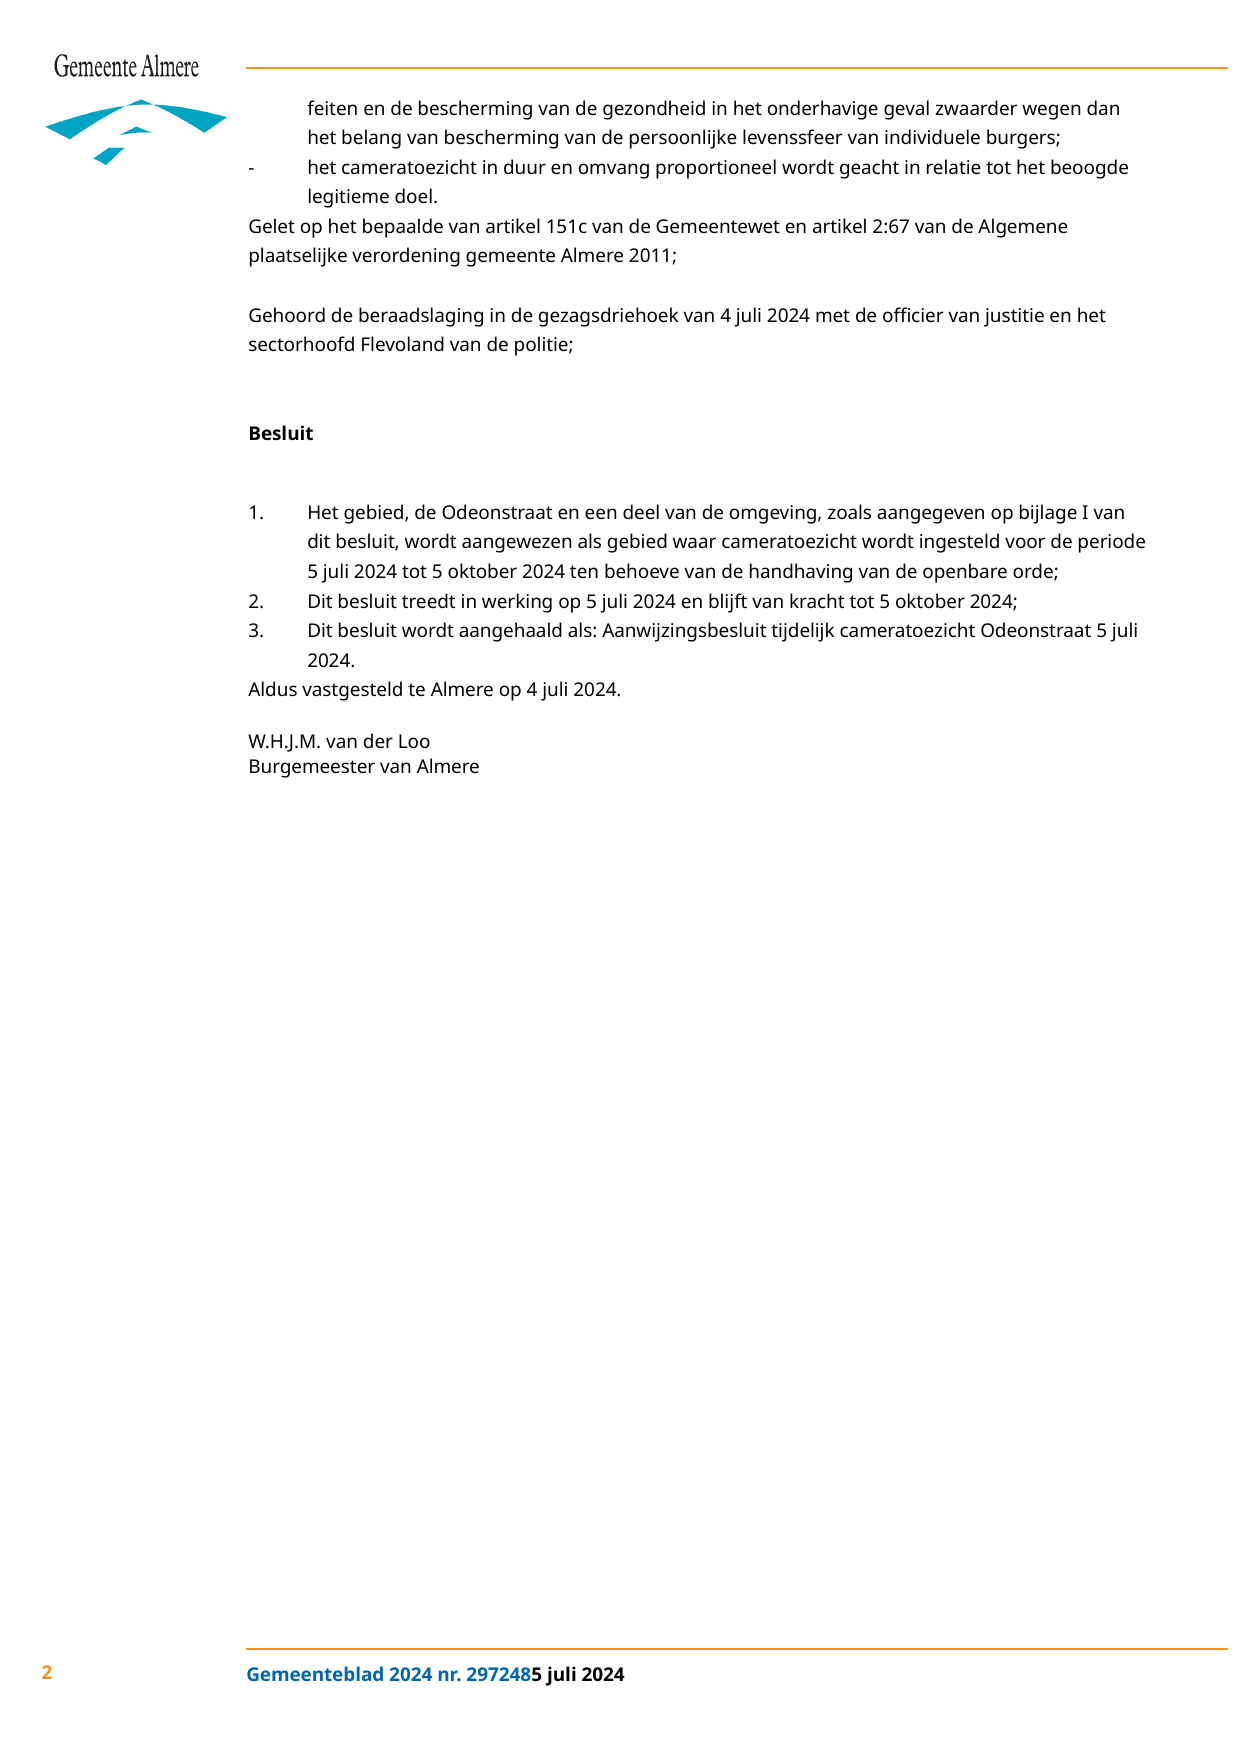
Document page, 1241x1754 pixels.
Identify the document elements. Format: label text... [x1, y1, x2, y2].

text W.H.J.M. van der Loo [248, 728, 1152, 754]
list feiten en de bescherming van de gezondheid in het onderhavige geval zwaarder wegen dan het belang van bescherming van de persoonlijke levenssfeer van individuele burgers; [248, 95, 1152, 150]
list het cameratoezicht in duur en omvang proportioneel wordt geacht in relatie tot het beoogde legitieme doel. [248, 154, 1152, 209]
list Dit besluit treedt in werking op 5 juli 2024 en blijft van kracht tot 5 oktober 2024; [248, 588, 1152, 613]
text Gehoord de beraadslaging in de gezagsdriehoek van 4 juli 2024 met de officier van justitie en het sectorhoofd Flevoland van de politie; [248, 302, 1152, 357]
text Gelet op het bepaalde van artikel 151c van de Gemeentewet en artikel 2:67 van de Algemene plaatselijke verordening gemeente Almere 2011; [248, 213, 1152, 268]
text Aldus vastgesteld te Almere op 4 juli 2024. [248, 677, 1152, 702]
text Burgemeester van Almere [248, 754, 1152, 779]
text Besluit [248, 420, 1152, 446]
picture [41, 47, 231, 172]
list Het gebied, de Odeonstraat en een deel van de omgeving, zoals aangegeven op bijlage I van dit besluit, wordt aangewezen als gebied waar cameratoezicht wordt ingesteld voor de periode 5 juli 2024 tot 5 oktober 2024 ten behoeve van de handhaving van de openbare orde; [248, 499, 1152, 584]
list Dit besluit wordt aangehaald als: Aanwijzingsbesluit tijdelijk cameratoezicht Odeonstraat 5 juli 2024. [248, 617, 1152, 673]
